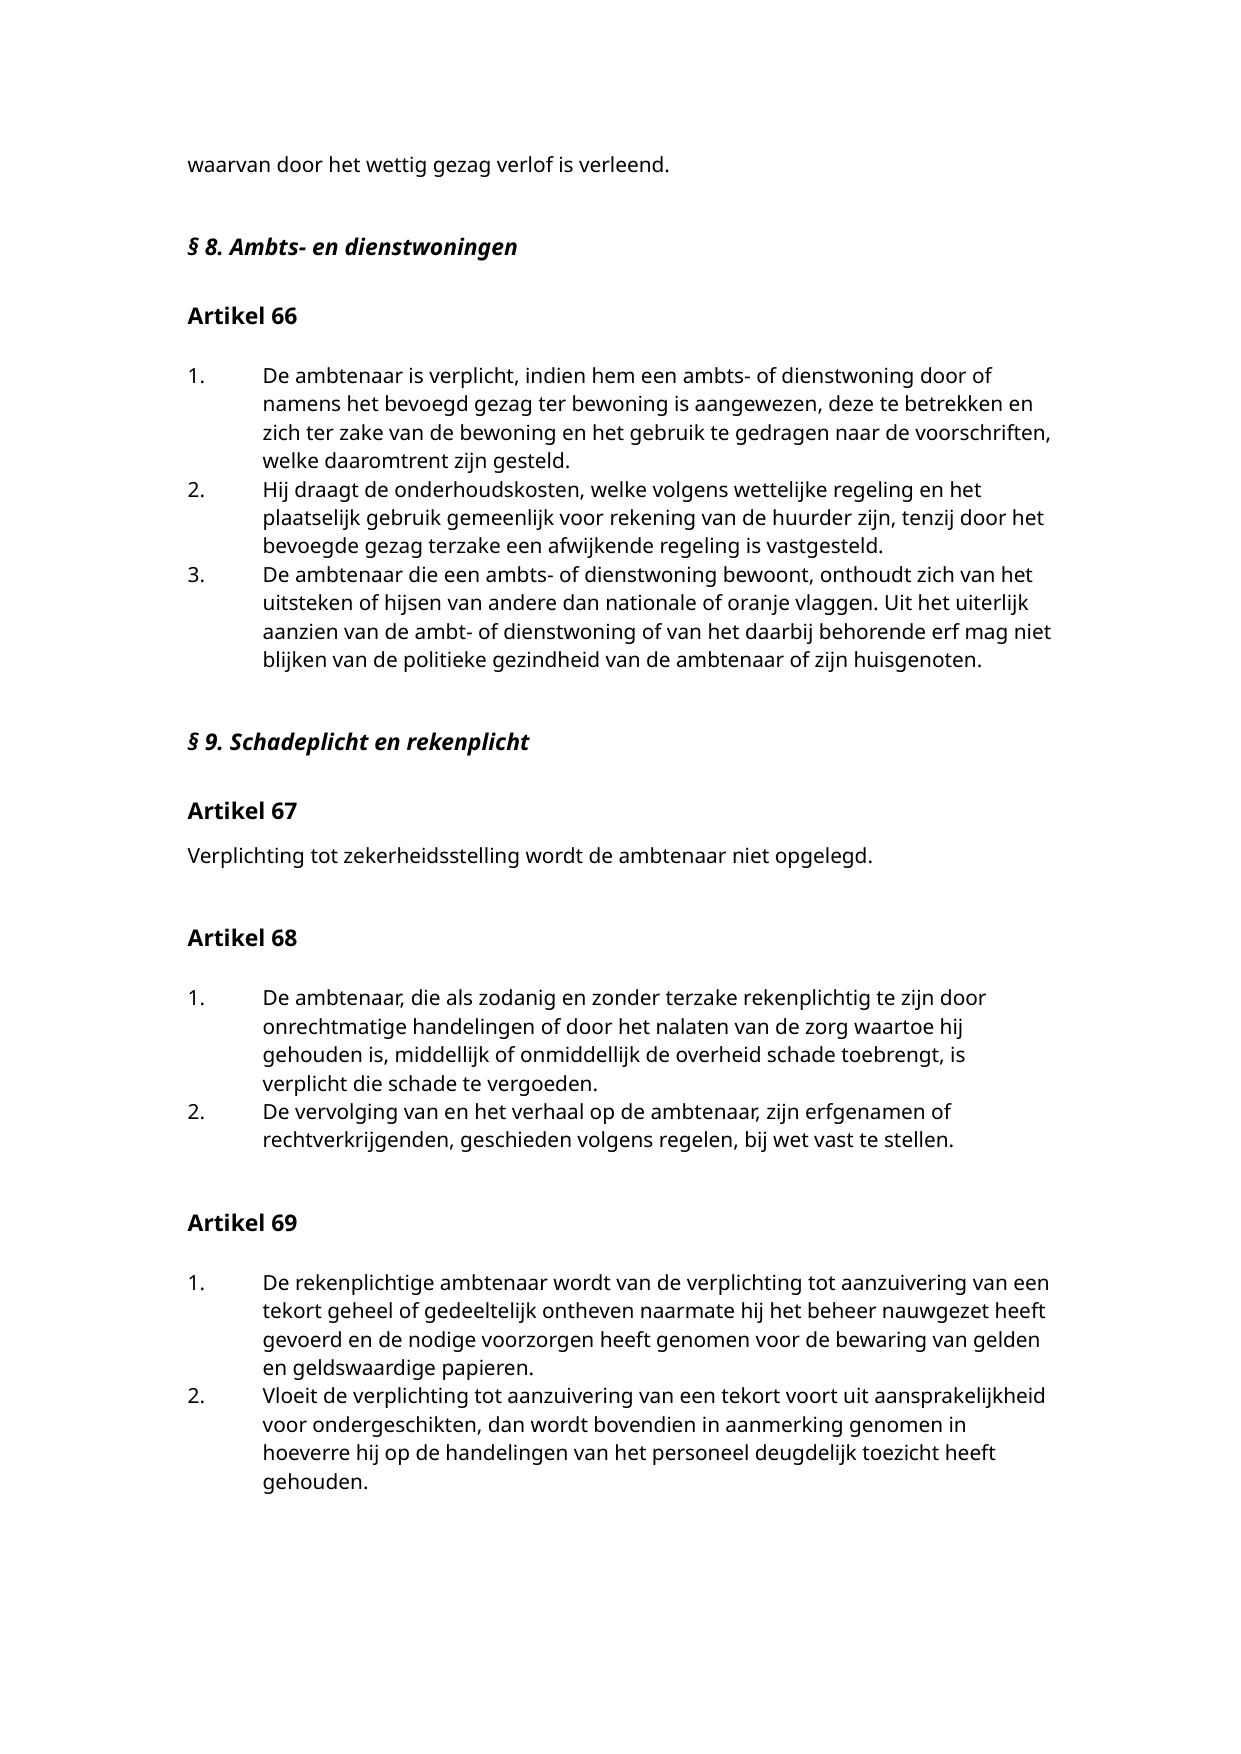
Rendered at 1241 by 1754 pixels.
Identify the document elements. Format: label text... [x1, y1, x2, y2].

list De ambtenaar is verplicht, indien hem een ambts- of dienstwoning door of namens het bevoegd gezag ter bewoning is aangewezen, deze te betrekken en zich ter zake van de bewoning en het gebruik te gedragen naar de voorschriften, welke daaromtrent zijn gesteld. [187, 361, 1053, 475]
list De vervolging van en het verhaal op de ambtenaar, zijn erfgenamen of rechtverkrijgenden, geschieden volgens regelen, bij wet vast te stellen. [187, 1097, 1053, 1154]
text Verplichting tot zekerheidsstelling wordt de ambtenaar niet opgelegd. [187, 841, 1053, 870]
subtitle Artikel 67 [187, 795, 1053, 826]
list De ambtenaar, die als zodanig en zonder terzake rekenplichtig te zijn door onrechtmatige handelingen of door het nalaten van de zorg waartoe hij gehouden is, middellijk of onmiddellijk de overheid schade toebrengt, is verplicht die schade te vergoeden. [187, 983, 1053, 1097]
subtitle Artikel 69 [187, 1207, 1053, 1238]
list De ambtenaar die een ambts- of dienstwoning bewoont, onthoudt zich van het uitsteken of hijsen van andere dan nationale of oranje vlaggen. Uit het uiterlijk aanzien van de ambt- of dienstwoning of van het daarbij behorende erf mag niet blijken van de politieke gezindheid van de ambtenaar of zijn huisgenoten. [187, 560, 1053, 674]
list Vloeit de verplichting tot aanzuivering van een tekort voort uit aansprakelijkheid voor ondergeschikten, dan wordt bovendien in aanmerking genomen in hoeverre hij op de handelingen van het personeel deugdelijk toezicht heeft gehouden. [187, 1382, 1053, 1495]
subtitle § 8. Ambts- en dienstwoningen [187, 231, 1053, 262]
subtitle § 9. Schadeplicht en rekenplicht [187, 726, 1053, 757]
list De rekenplichtige ambtenaar wordt van de verplichting tot aanzuivering van een tekort geheel of gedeeltelijk ontheven naarmate hij het beheer nauwgezet heeft gevoerd en de nodige voorzorgen heeft genomen voor de bewaring van gelden en geldswaardige papieren. [187, 1268, 1053, 1382]
text waarvan door het wettig gezag verlof is verleend. [187, 150, 1053, 178]
list Hij draagt de onderhoudskosten, welke volgens wettelijke regeling en het plaatselijk gebruik gemeenlijk voor rekening van de huurder zijn, tenzij door het bevoegde gezag terzake een afwijkende regeling is vastgesteld. [187, 475, 1053, 560]
subtitle Artikel 66 [187, 300, 1053, 331]
subtitle Artikel 68 [187, 922, 1053, 953]
